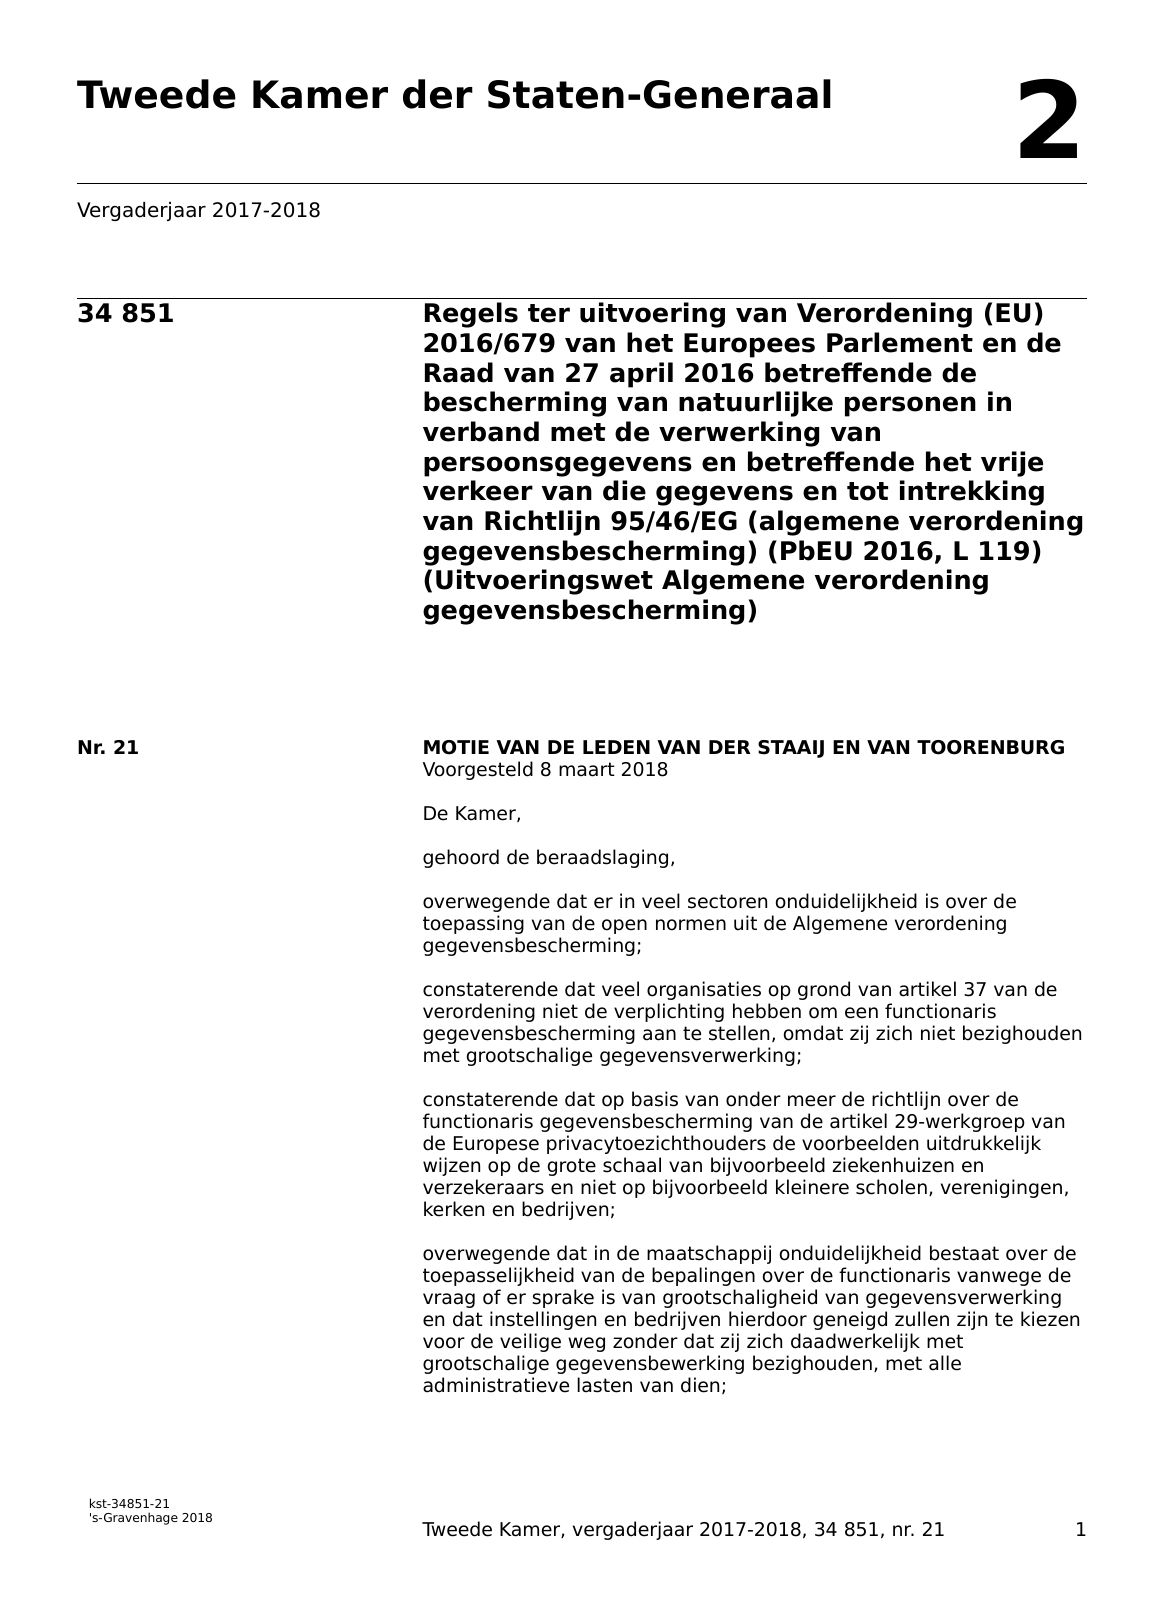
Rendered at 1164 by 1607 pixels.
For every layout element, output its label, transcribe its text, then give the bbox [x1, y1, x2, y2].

table_header Tweede Kamer der Staten-Generaal [77, 59, 886, 183]
text gehoord de beraadslaging, [422, 847, 1087, 869]
text Voorgesteld 8 maart 2018 [422, 758, 1087, 781]
text 's-Gravenhage 2018 [88, 1511, 323, 1525]
table_header 2 [886, 59, 1087, 183]
text kst-34851-21 [88, 1497, 323, 1511]
text constaterende dat op basis van onder meer de richtlijn over de functionaris gegevensbescherming van de artikel 29-werkgroep van de Europese privacytoezichthouders de voorbeelden uitdrukkelijk wijzen op de grote schaal van bijvoorbeeld ziekenhuizen en verzekeraars en niet op bijvoorbeeld kleinere scholen, verenigingen, kerken en bedrijven; [422, 1089, 1087, 1221]
text overwegende dat in de maatschappij onduidelijkheid bestaat over de toepasselijkheid van de bepalingen over de functionaris vanwege de vraag of er sprake is van grootschaligheid van gegevensverwerking en dat instellingen en bedrijven hierdoor geneigd zullen zijn te kiezen voor de veilige weg zonder dat zij zich daadwerkelijk met grootschalige gegevensbewerking bezighouden, met alle administratieve lasten van dien; [422, 1243, 1087, 1397]
text constaterende dat veel organisaties op grond van artikel 37 van de verordening niet de verplichting hebben om een functionaris gegevensbescherming aan te stellen, omdat zij zich niet bezighouden met grootschalige gegevensverwerking; [422, 979, 1087, 1067]
text overwegende dat er in veel sectoren onduidelijkheid is over de toepassing van de open normen uit de Algemene verordening gegevensbescherming; [422, 891, 1087, 957]
subtitle Nr. 21 MOTIE VAN DE LEDEN VAN DER STAAIJ EN VAN TOORENBURG [77, 737, 1087, 758]
text De Kamer, [422, 803, 1087, 825]
table_cell Vergaderjaar 2017-2018 [77, 184, 1087, 298]
subtitle 34 851 Regels ter uitvoering van Verordening (EU) 2016/679 van het Europees Parlement en de Raad van 27 april 2016 betreffende de bescherming van natuurlijke personen in verband met de verwerking van persoonsgegevens en betreffende het vrije verkeer van die gegevens en tot intrekking van Richtlijn 95/46/EG (algemene verordening gegevensbescherming) (PbEU 2016, L 119) (Uitvoeringswet Algemene verordening gegevensbescherming) [77, 299, 1087, 626]
